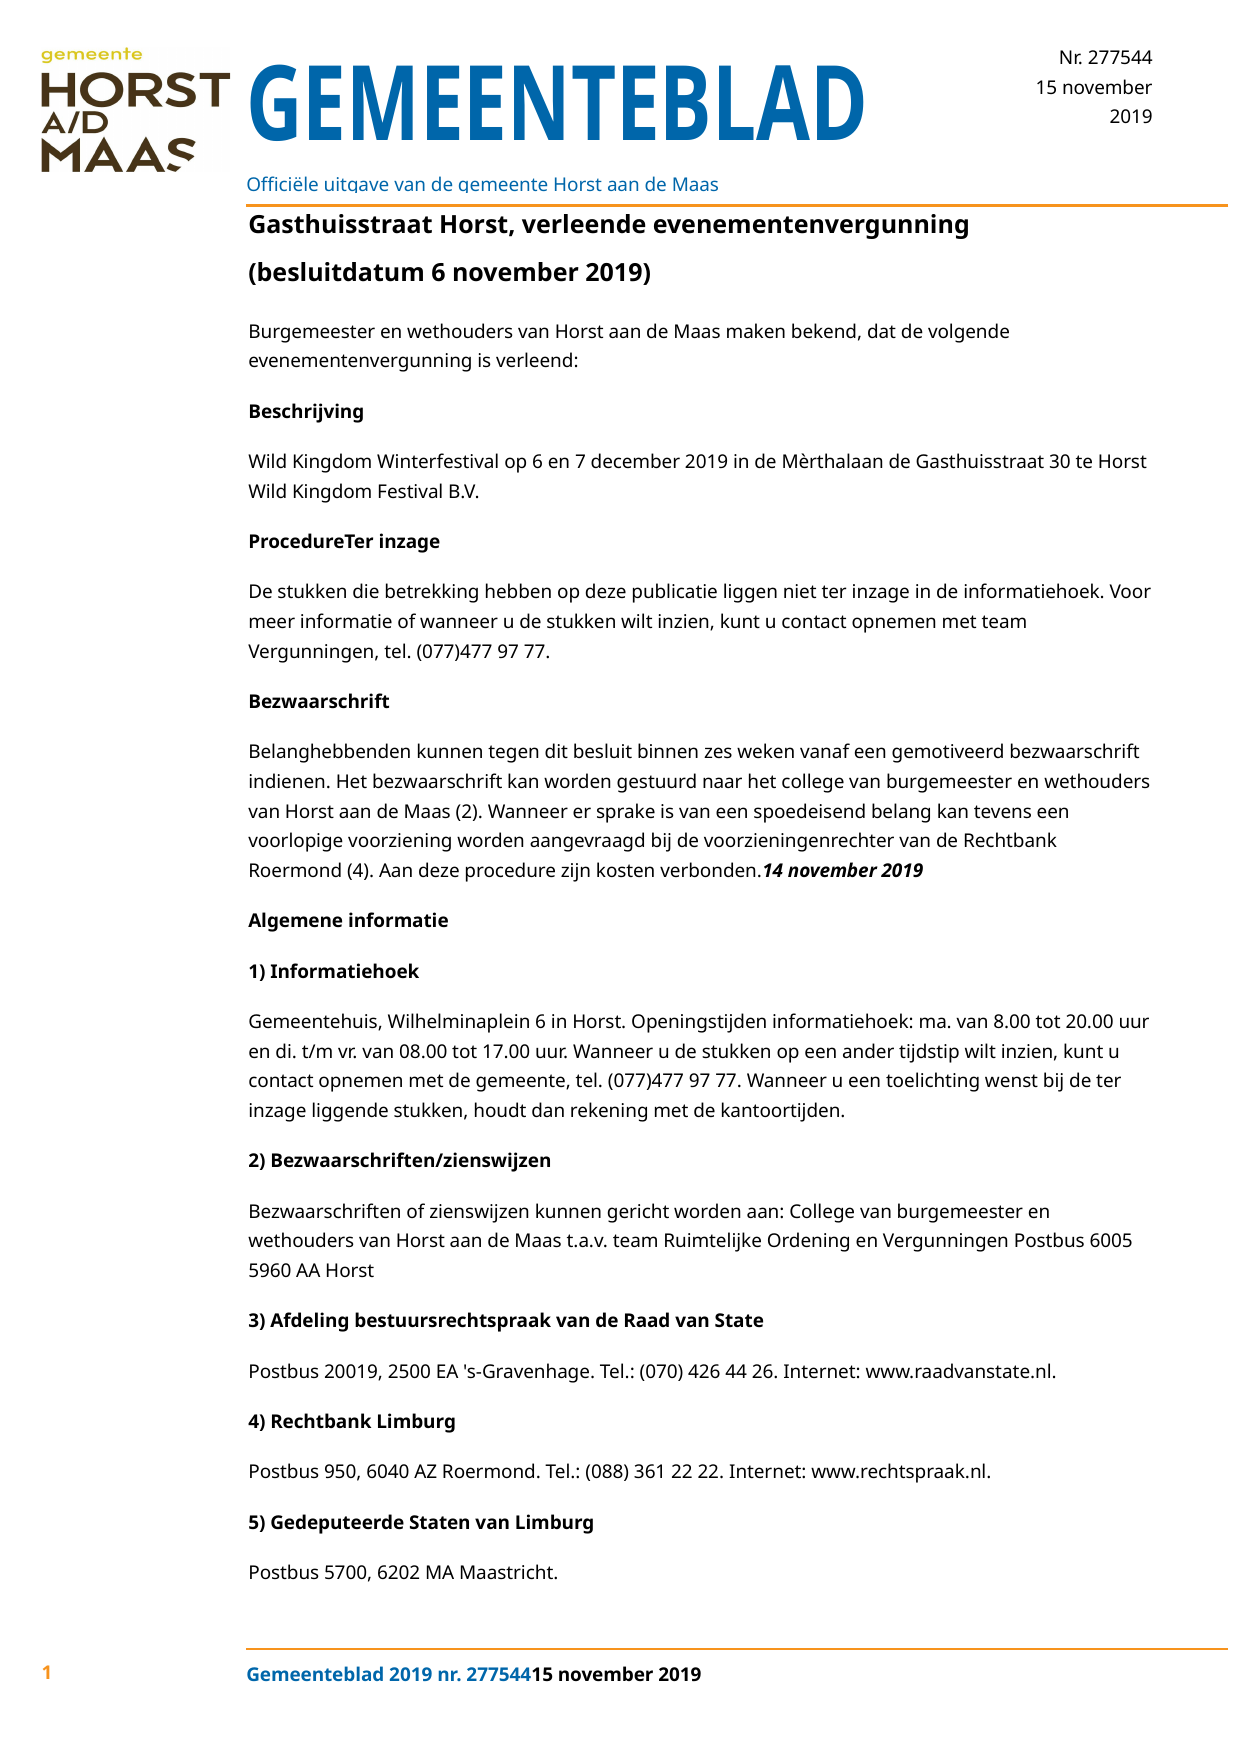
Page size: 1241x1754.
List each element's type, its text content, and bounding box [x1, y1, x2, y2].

text 2) Bezwaarschriften/zienswijzen [248, 1147, 1152, 1173]
text Burgemeester en wethouders van Horst aan de Maas maken bekend, dat de volgende evenementenvergunning is verleend: [248, 318, 1152, 373]
text 4) Rechtbank Limburg [248, 1408, 1152, 1434]
text Postbus 950, 6040 AZ Roermond. Tel.: (088) 361 22 22. Internet: www.rechtspraak.nl. [248, 1459, 1152, 1484]
text 3) Afdeling bestuursrechtspraak van de Raad van State [248, 1307, 1152, 1333]
text De stukken die betrekking hebben op deze publicatie liggen niet ter inzage in de informatiehoek. Voor meer informatie of wanneer u de stukken wilt inzien, kunt u contact opnemen met team Vergunningen, tel. (077)477 97 77. [248, 579, 1152, 664]
text Algemene informatie [248, 907, 1152, 933]
text Wild Kingdom Winterfestival op 6 en 7 december 2019 in de Mèrthalaan de Gasthuisstraat 30 te Horst Wild Kingdom Festival B.V. [248, 448, 1152, 504]
text Postbus 5700, 6202 MA Maastricht. [248, 1559, 1152, 1585]
text Postbus 20019, 2500 EA 's-Gravenhage. Tel.: (070) 426 44 26. Internet: www.raadvanstate.nl. [248, 1358, 1152, 1384]
text 1) Informatiehoek [248, 958, 1152, 984]
picture [41, 47, 231, 172]
text Bezwaarschriften of zienswijzen kunnen gericht worden aan: College van burgemeester en wethouders van Horst aan de Maas t.a.v. team Ruimtelijke Ordening en Vergunningen Postbus 6005 5960 AA Horst [248, 1198, 1152, 1283]
text Beschrijving [248, 398, 1152, 424]
text ProcedureTer inzage [248, 528, 1152, 554]
text Gemeentehuis, Wilhelminaplein 6 in Horst. Openingstijden informatiehoek: ma. van 8.00 tot 20.00 uur en di. t/m vr. van 08.00 tot 17.00 uur. Wanneer u de stukken op een ander tijdstip wilt inzien, kunt u contact opnemen met de gemeente, tel. (077)477 97 77. Wanneer u een toelichting wenst bij de ter inzage liggende stukken, houdt dan rekening met de kantoortijden. [248, 1008, 1152, 1123]
text Bezwaarschrift [248, 688, 1152, 714]
text 5) Gedeputeerde Staten van Limburg [248, 1509, 1152, 1535]
text Gasthuisstraat Horst, verleende evenementenvergunning (besluitdatum 6 november 2019) [248, 207, 1152, 288]
text Belanghebbenden kunnen tegen dit besluit binnen zes weken vanaf een gemotiveerd bezwaarschrift indienen. Het bezwaarschrift kan worden gestuurd naar het college van burgemeester en wethouders van Horst aan de Maas (2). Wanneer er sprake is van een spoedeisend belang kan tevens een voorlopige voorziening worden aangevraagd bij de voorzieningenrechter van de Rechtbank Roermond (4). Aan deze procedure zijn kosten verbonden.14 november 2019 [248, 739, 1152, 883]
